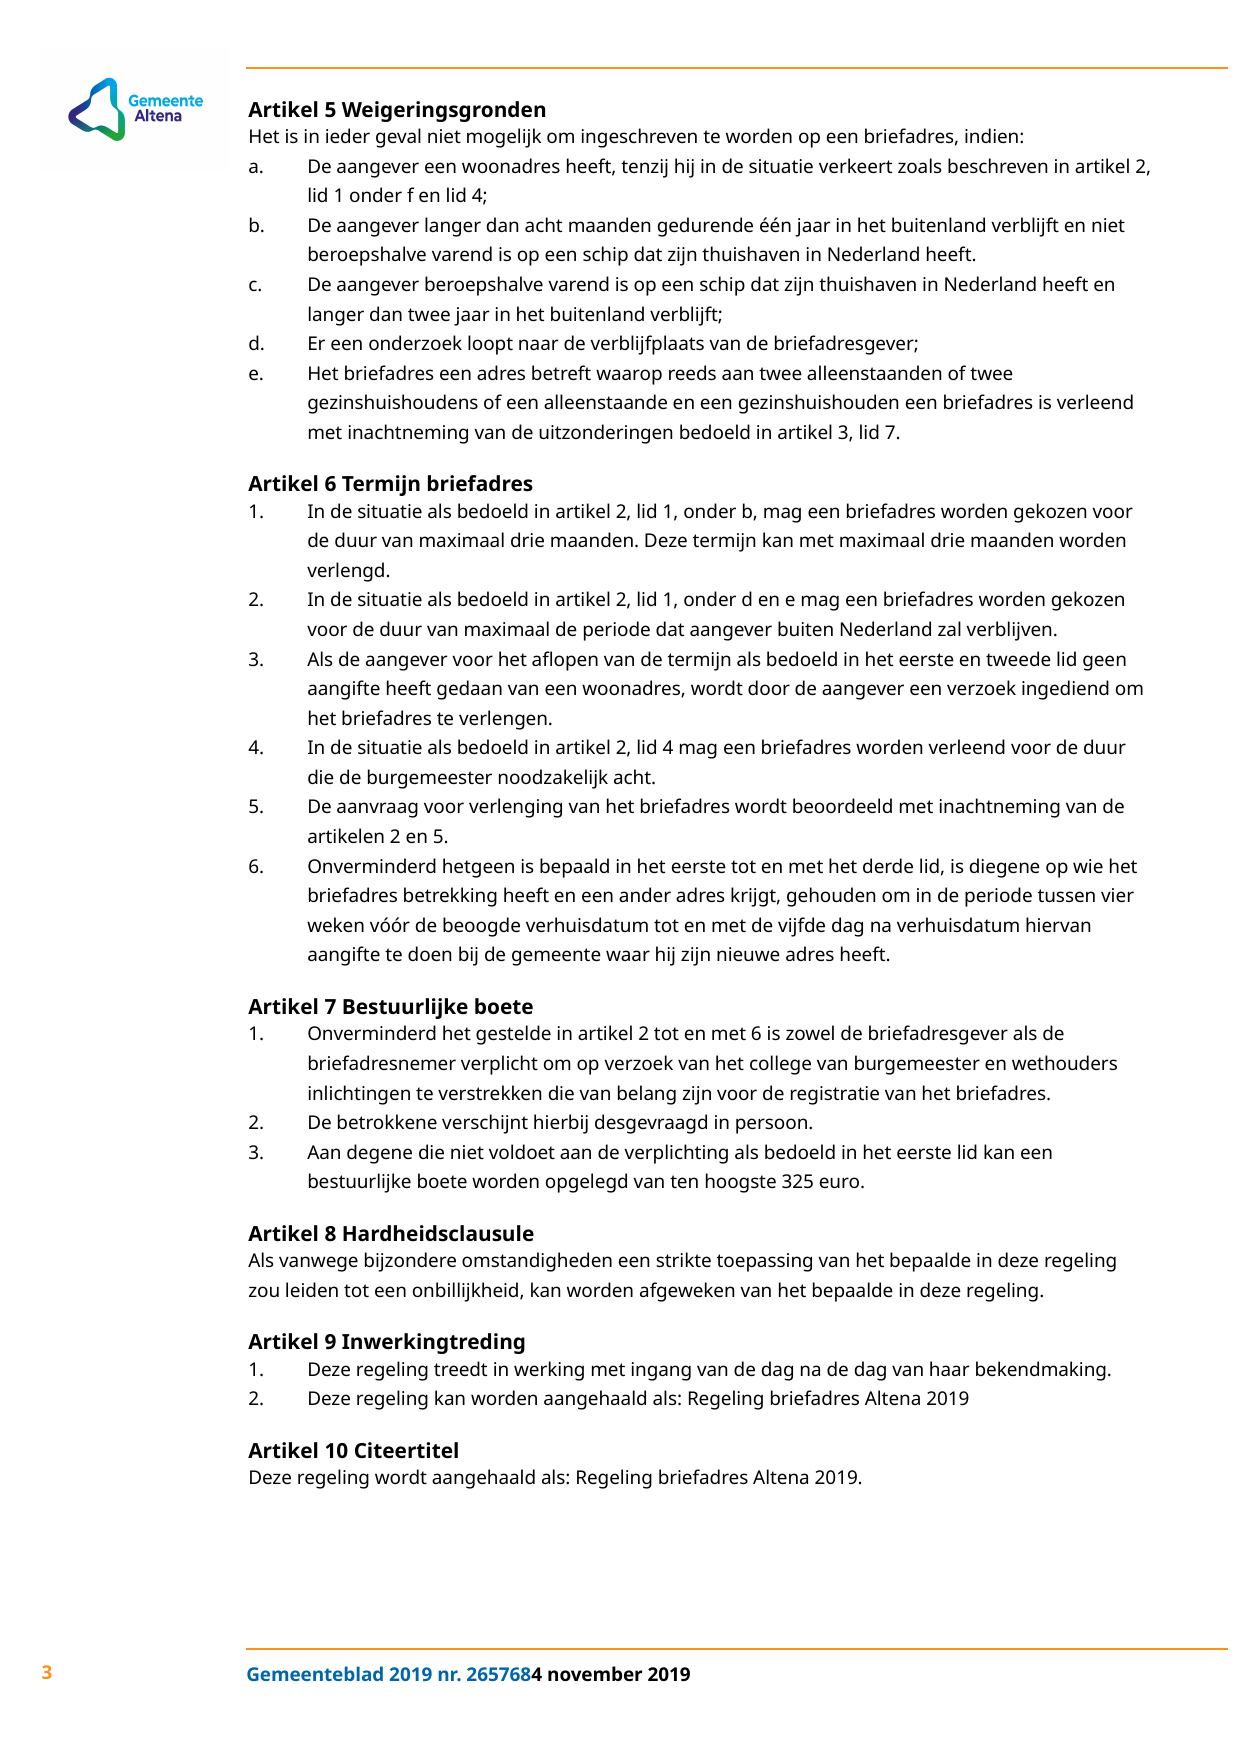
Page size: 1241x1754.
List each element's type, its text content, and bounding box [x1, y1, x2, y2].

list In de situatie als bedoeld in artikel 2, lid 1, onder d en e mag een briefadres worden gekozen voor de duur van maximaal de periode dat aangever buiten Nederland zal verblijven. [248, 587, 1152, 642]
list Onverminderd het gestelde in artikel 2 tot en met 6 is zowel de briefadresgever als de briefadresnemer verplicht om op verzoek van het college van burgemeester en wethouders inlichtingen te verstrekken die van belang zijn voor de registratie van het briefadres. [248, 1021, 1152, 1105]
list Onverminderd hetgeen is bepaald in het eerste tot en met het derde lid, is diegene op wie het briefadres betrekking heeft en een ander adres krijgt, gehouden om in de periode tussen vier weken vóór de beoogde verhuisdatum tot en met de vijfde dag na verhuisdatum hiervan aangifte te doen bij de gemeente waar hij zijn nieuwe adres heeft. [248, 853, 1152, 967]
text Artikel 10 Citeertitel [248, 1436, 1152, 1464]
text Het is in ieder geval niet mogelijk om ingeschreven te worden op een briefadres, indien: [248, 123, 1152, 149]
list Het briefadres een adres betreft waarop reeds aan twee alleenstaanden of twee gezinshuishoudens of een alleenstaande en een gezinshuishouden een briefadres is verleend met inachtneming van de uitzonderingen bedoeld in artikel 3, lid 7. [248, 360, 1152, 445]
list De aangever beroepshalve varend is op een schip dat zijn thuishaven in Nederland heeft en langer dan twee jaar in het buitenland verblijft; [248, 271, 1152, 326]
list In de situatie als bedoeld in artikel 2, lid 4 mag een briefadres worden verleend voor de duur die de burgemeester noodzakelijk acht. [248, 734, 1152, 790]
text Artikel 7 Bestuurlijke boete [248, 992, 1152, 1021]
list De aangever langer dan acht maanden gedurende één jaar in het buitenland verblijft en niet beroepshalve varend is op een schip dat zijn thuishaven in Nederland heeft. [248, 212, 1152, 267]
picture [41, 47, 231, 172]
text Als vanwege bijzondere omstandigheden een strikte toepassing van het bepaalde in deze regeling zou leiden tot een onbillijkheid, kan worden afgeweken van het bepaalde in deze regeling. [248, 1247, 1152, 1303]
list De aangever een woonadres heeft, tenzij hij in de situatie verkeert zoals beschreven in artikel 2, lid 1 onder f en lid 4; [248, 153, 1152, 208]
list Deze regeling treedt in werking met ingang van de dag na de dag van haar bekendmaking. [248, 1356, 1152, 1381]
list Deze regeling kan worden aangehaald als: Regeling briefadres Altena 2019 [248, 1385, 1152, 1411]
list Als de aangever voor het aflopen van de termijn als bedoeld in het eerste en tweede lid geen aangifte heeft gedaan van een woonadres, wordt door de aangever een verzoek ingediend om het briefadres te verlengen. [248, 646, 1152, 731]
list In de situatie als bedoeld in artikel 2, lid 1, onder b, mag een briefadres worden gekozen voor de duur van maximaal drie maanden. Deze termijn kan met maximaal drie maanden worden verlengd. [248, 498, 1152, 583]
text Artikel 8 Hardheidsclausule [248, 1219, 1152, 1247]
text Artikel 9 Inwerkingtreding [248, 1327, 1152, 1356]
list Aan degene die niet voldoet aan de verplichting als bedoeld in het eerste lid kan een bestuurlijke boete worden opgelegd van ten hoogste 325 euro. [248, 1139, 1152, 1194]
list Er een onderzoek loopt naar de verblijfplaats van de briefadresgever; [248, 330, 1152, 356]
list De betrokkene verschijnt hierbij desgevraagd in persoon. [248, 1109, 1152, 1135]
text Deze regeling wordt aangehaald als: Regeling briefadres Altena 2019. [248, 1464, 1152, 1490]
text Artikel 5 Weigeringsgronden [248, 95, 1152, 123]
list De aanvraag voor verlenging van het briefadres wordt beoordeeld met inachtneming van de artikelen 2 en 5. [248, 794, 1152, 849]
text Artikel 6 Termijn briefadres [248, 469, 1152, 498]
